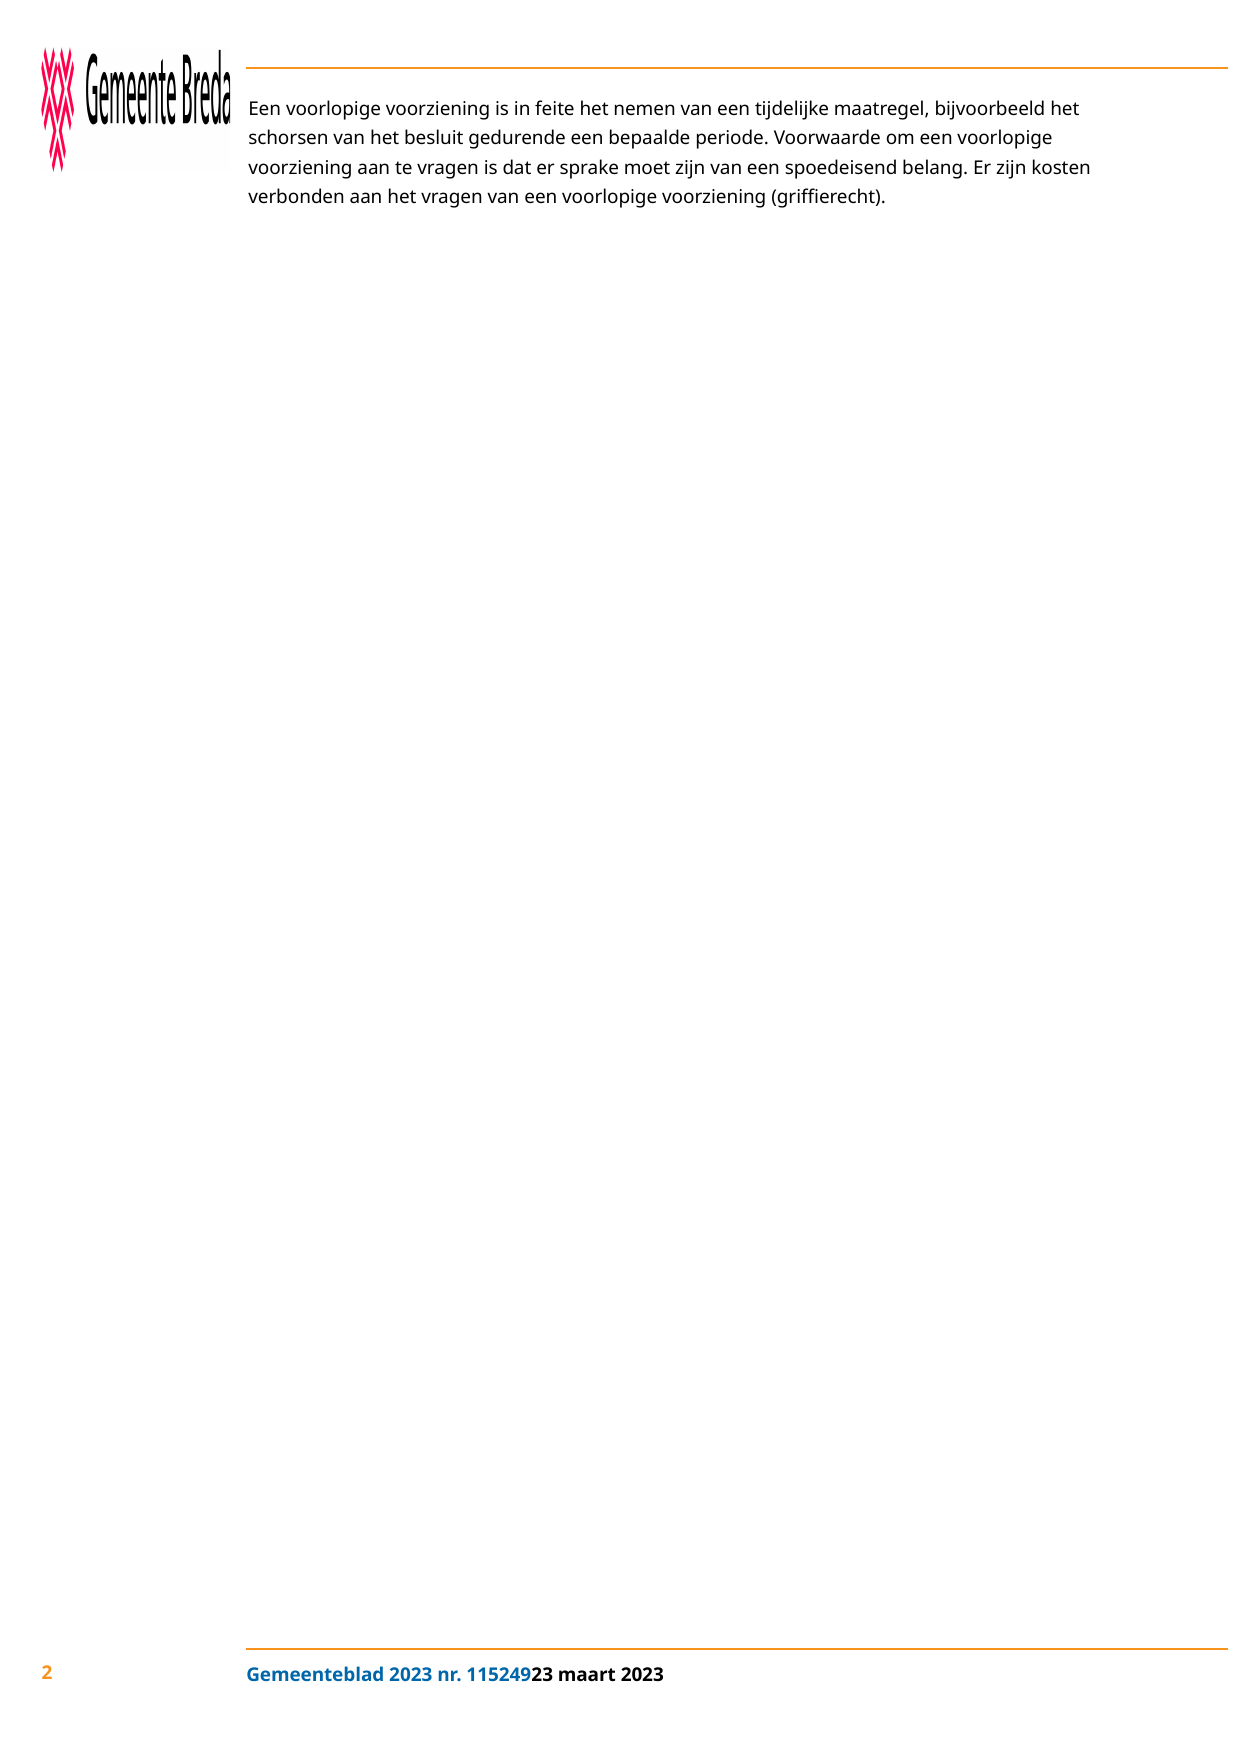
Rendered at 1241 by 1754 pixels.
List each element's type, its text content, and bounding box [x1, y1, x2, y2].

text Een voorlopige voorziening is in feite het nemen van een tijdelijke maatregel, bijvoorbeeld het schorsen van het besluit gedurende een bepaalde periode. Voorwaarde om een voorlopige voorziening aan te vragen is dat er sprake moet zijn van een spoedeisend belang. Er zijn kosten verbonden aan het vragen van een voorlopige voorziening (griffierecht). [248, 95, 1152, 209]
picture [41, 47, 231, 172]
